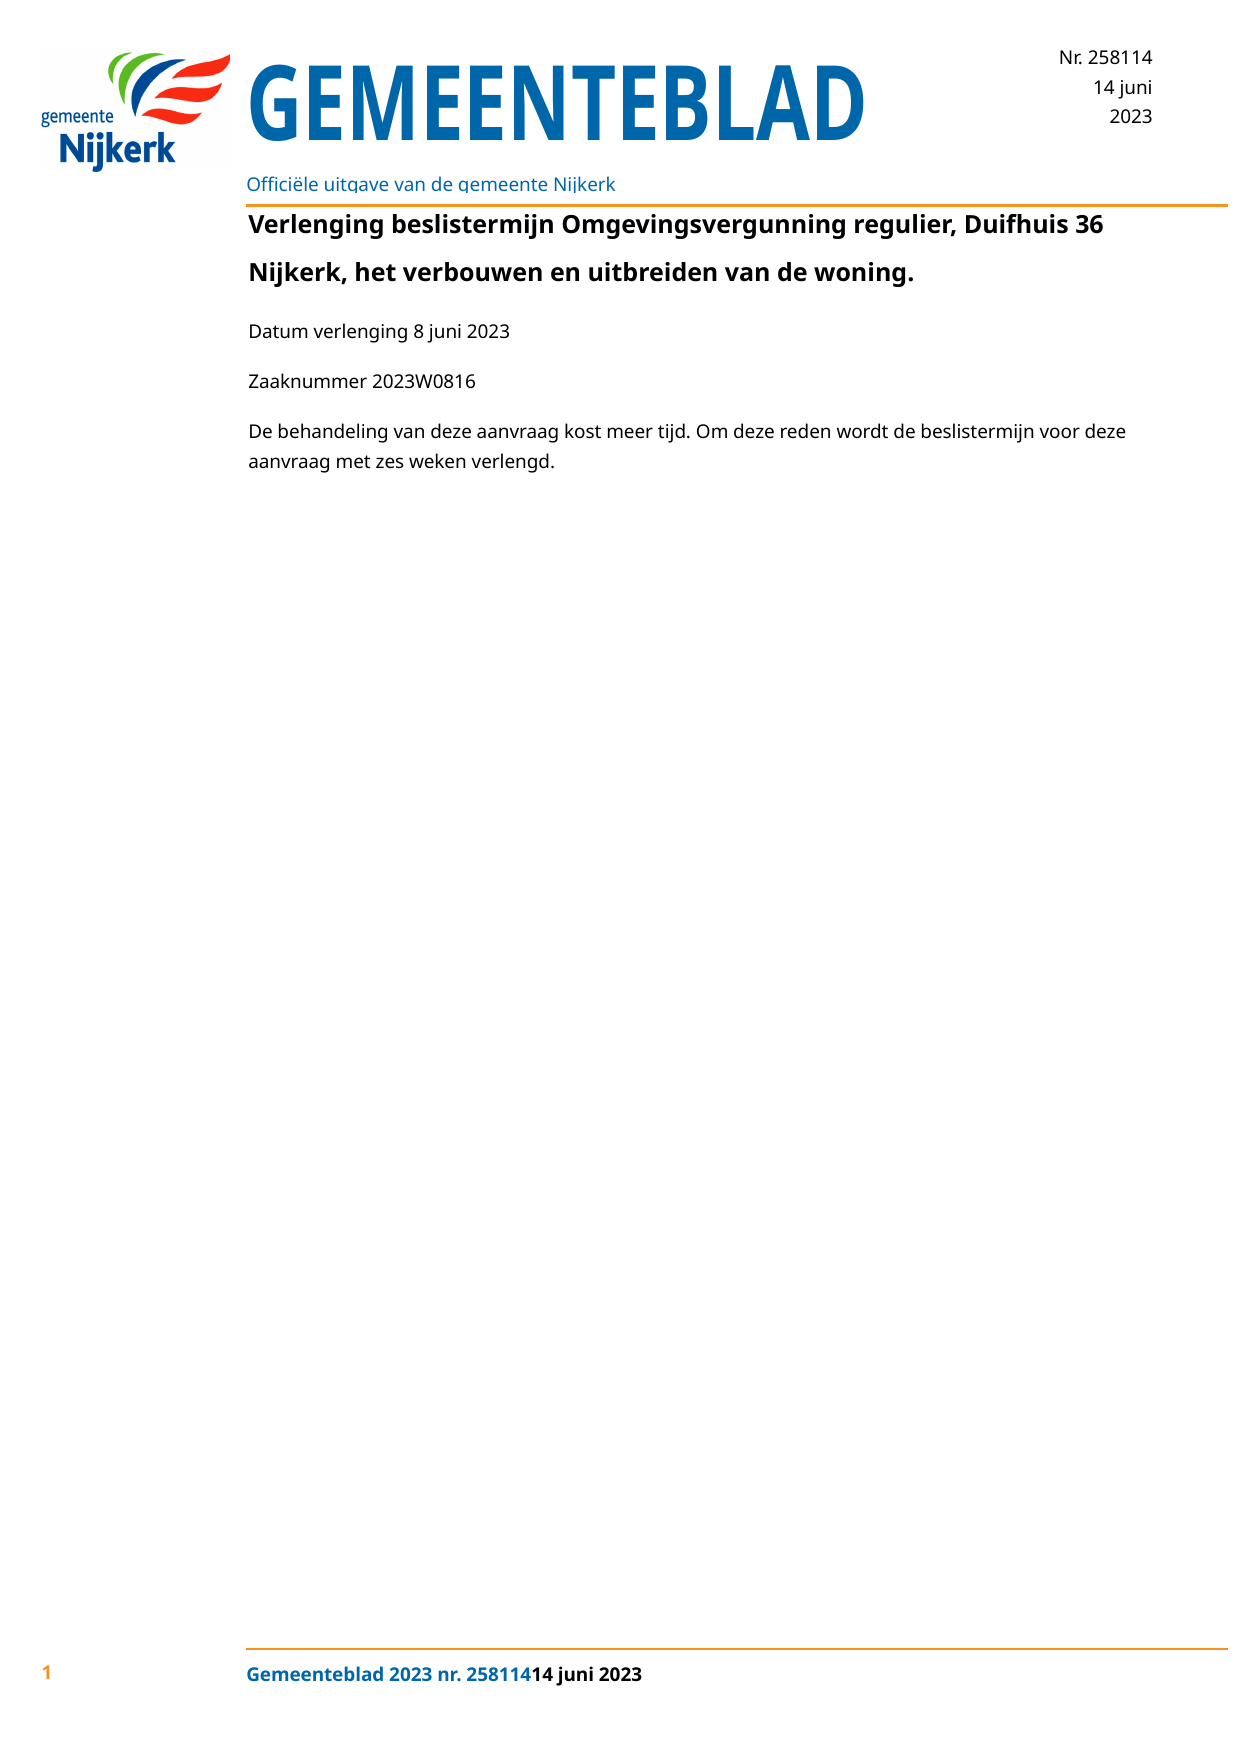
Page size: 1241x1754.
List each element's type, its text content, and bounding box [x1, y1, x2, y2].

text De behandeling van deze aanvraag kost meer tijd. Om deze reden wordt de beslistermijn voor deze aanvraag met zes weken verlengd. [248, 419, 1152, 474]
text Datum verlenging 8 juni 2023 [248, 318, 1152, 344]
text Zaaknummer 2023W0816 [248, 368, 1152, 394]
picture [41, 47, 231, 172]
text Verlenging beslistermijn Omgevingsvergunning regulier, Duifhuis 36 Nijkerk, het verbouwen en uitbreiden van de woning. [248, 207, 1152, 288]
